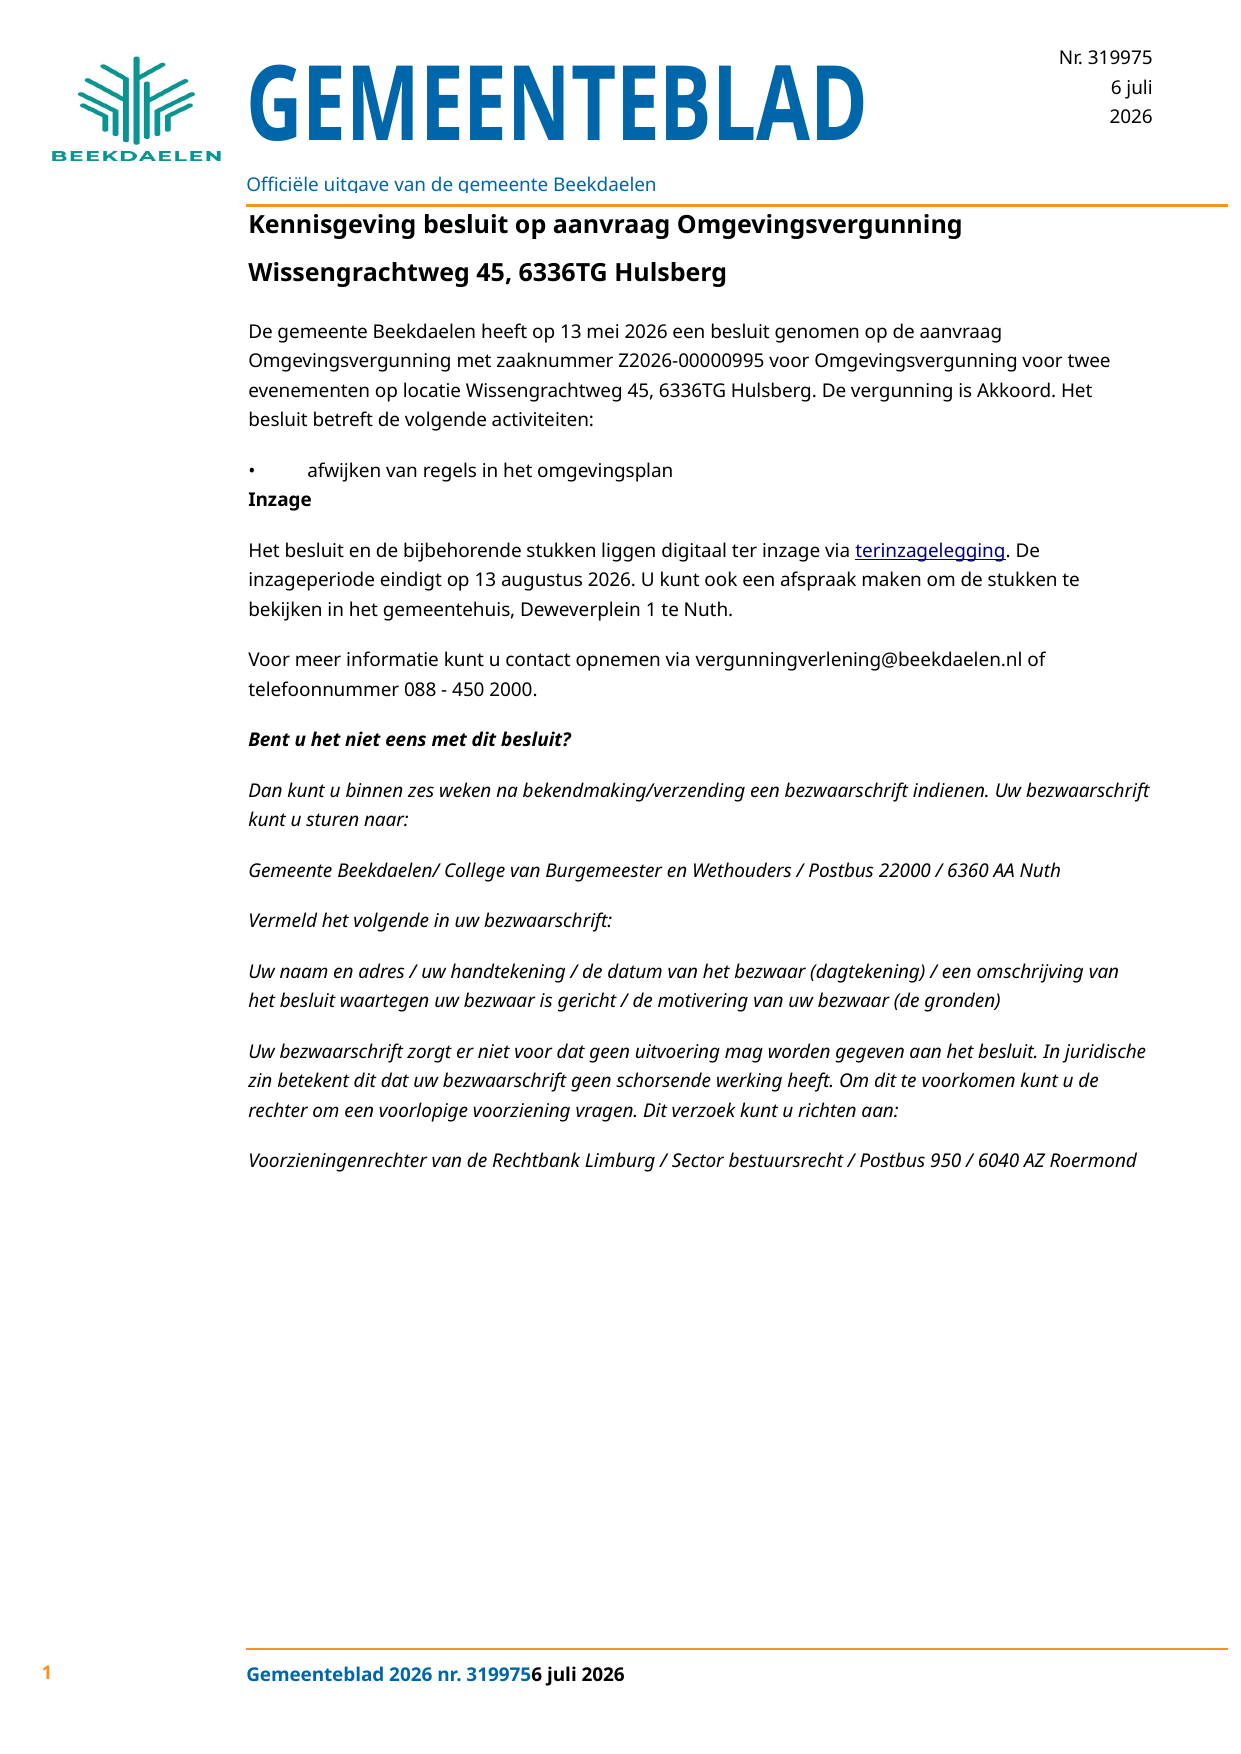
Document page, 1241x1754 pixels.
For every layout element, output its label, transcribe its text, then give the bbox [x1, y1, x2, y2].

text Dan kunt u binnen zes weken na bekendmaking/verzending een bezwaarschrift indienen. Uw bezwaarschrift kunt u sturen naar: [248, 777, 1152, 832]
text De gemeente Beekdaelen heeft op 13 mei 2026 een besluit genomen op de aanvraag Omgevingsvergunning met zaaknummer Z2026-00000995 voor Omgevingsvergunning voor twee evenementen op locatie Wissengrachtweg 45, 6336TG Hulsberg. De vergunning is Akkoord. Het besluit betreft de volgende activiteiten: [248, 318, 1152, 432]
text Kennisgeving besluit op aanvraag Omgevingsvergunning Wissengrachtweg 45, 6336TG Hulsberg [248, 207, 1152, 288]
list afwijken van regels in het omgevingsplan [248, 457, 1152, 483]
text Inzage [248, 487, 1152, 512]
text Het besluit en de bijbehorende stukken liggen digitaal ter inzage via terinzagelegging. De inzageperiode eindigt op 13 augustus 2026. U kunt ook een afspraak maken om de stukken te bekijken in het gemeentehuis, Deweverplein 1 te Nuth. [248, 537, 1152, 622]
text Voorzieningenrechter van de Rechtbank Limburg / Sector bestuursrecht / Postbus 950 / 6040 AZ Roermond [248, 1147, 1152, 1173]
text Gemeente Beekdaelen/ College van Burgemeester en Wethouders / Postbus 22000 / 6360 AA Nuth [248, 857, 1152, 883]
text Uw bezwaarschrift zorgt er niet voor dat geen uitvoering mag worden gegeven aan het besluit. In juridische zin betekent dit dat uw bezwaarschrift geen schorsende werking heeft. Om dit te voorkomen kunt u de rechter om een voorlopige voorziening vragen. Dit verzoek kunt u richten aan: [248, 1038, 1152, 1123]
picture [41, 47, 231, 172]
text Uw naam en adres / uw handtekening / de datum van het bezwaar (dagtekening) / een omschrijving van het besluit waartegen uw bezwaar is gericht / de motivering van uw bezwaar (de gronden) [248, 958, 1152, 1013]
text Voor meer informatie kunt u contact opnemen via vergunningverlening@beekdaelen.nl of telefoonnummer 088 - 450 2000. [248, 647, 1152, 702]
text Vermeld het volgende in uw bezwaarschrift: [248, 907, 1152, 933]
text Bent u het niet eens met dit besluit? [248, 727, 1152, 752]
